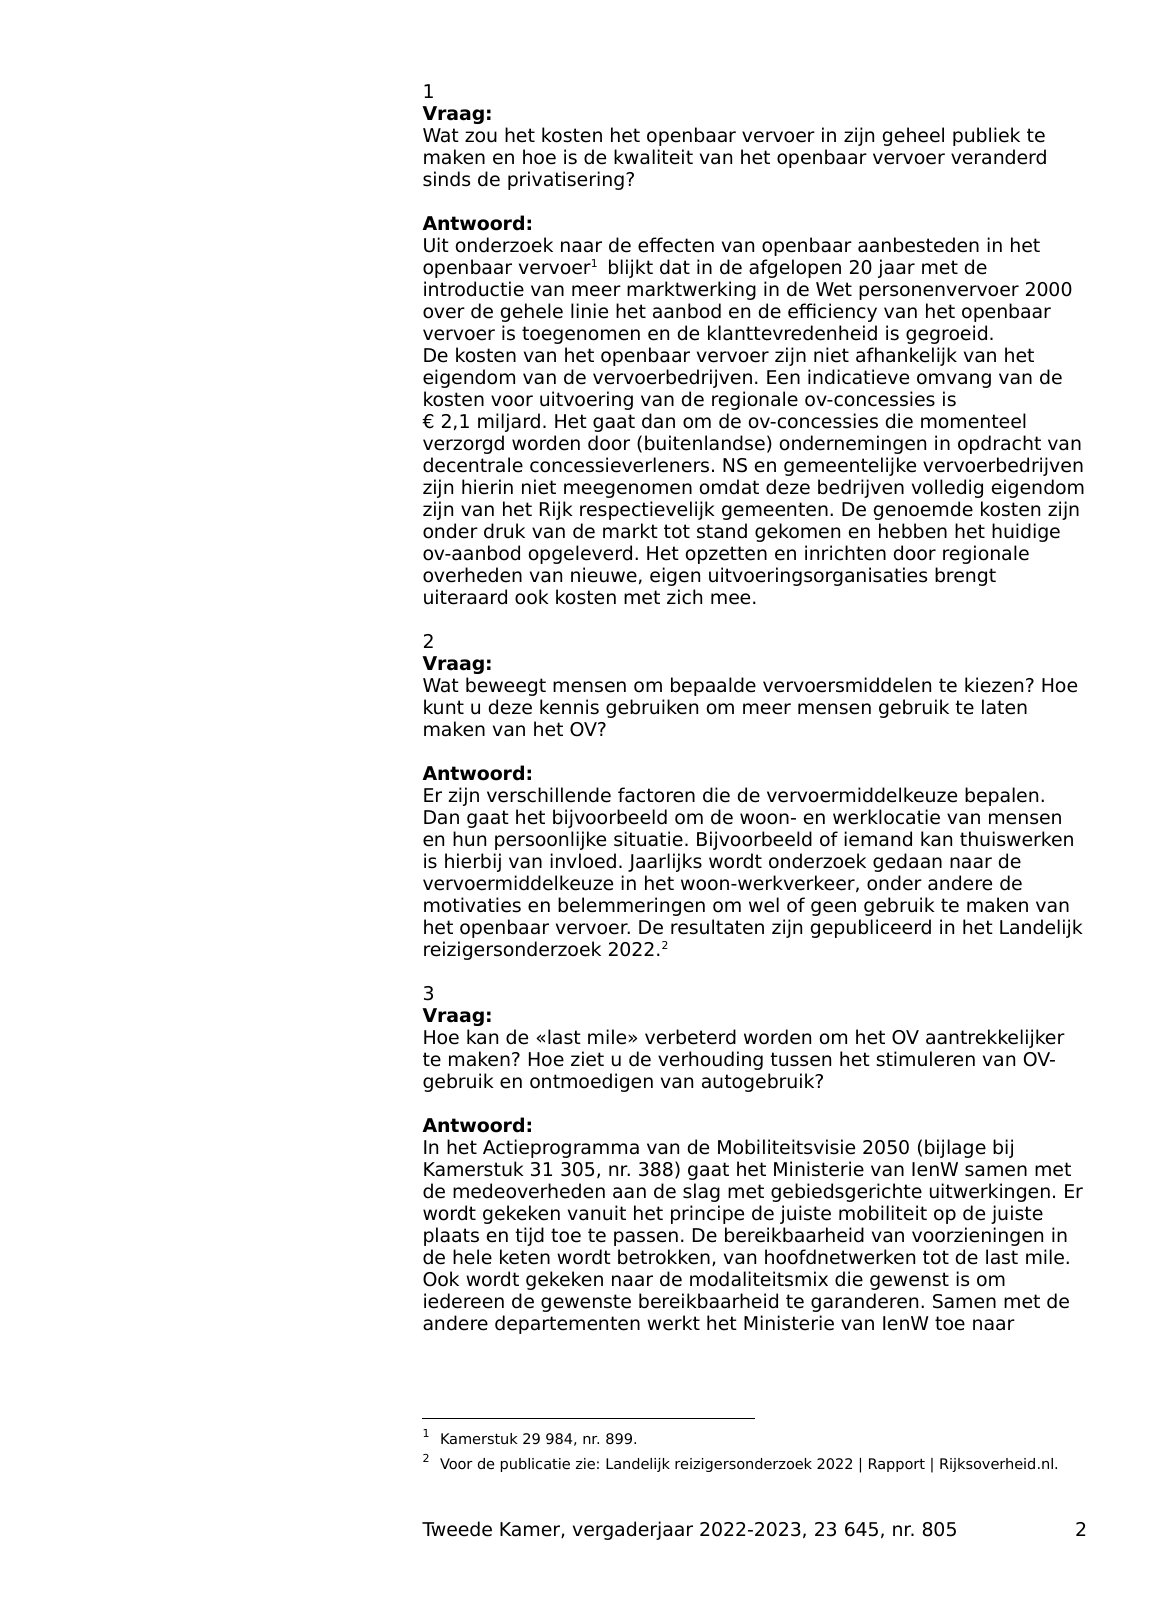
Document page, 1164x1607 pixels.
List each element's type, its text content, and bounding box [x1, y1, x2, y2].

text De kosten van het openbaar vervoer zijn niet afhankelijk van het eigendom van de vervoerbedrijven. Een indicatieve omvang van de kosten voor uitvoering van de regionale ov-concessies is € 2,1 miljard. Het gaat dan om de ov-concessies die momenteel verzorgd worden door (buitenlandse) ondernemingen in opdracht van decentrale concessieverleners. NS en gemeentelijke vervoerbedrijven zijn hierin niet meegenomen omdat deze bedrijven volledig eigendom zijn van het Rijk respectievelijk gemeenten. De genoemde kosten zijn onder druk van de markt tot stand gekomen en hebben het huidige ov-aanbod opgeleverd. Het opzetten en inrichten door regionale overheden van nieuwe, eigen uitvoeringsorganisaties brengt uiteraard ook kosten met zich mee. [422, 345, 1087, 609]
text Er zijn verschillende factoren die de vervoermiddelkeuze bepalen. Dan gaat het bijvoorbeeld om de woon- en werklocatie van mensen en hun persoonlijke situatie. Bijvoorbeeld of iemand kan thuiswerken is hierbij van invloed. Jaarlijks wordt onderzoek gedaan naar de vervoermiddelkeuze in het woon-werkverkeer, onder andere de motivaties en belemmeringen om wel of geen gebruik te maken van het openbaar vervoer. De resultaten zijn gepubliceerd in het Landelijk reizigersonderzoek 2022. [422, 785, 1087, 961]
text Antwoord: [422, 763, 1087, 785]
text Vraag: [422, 653, 1087, 675]
text Voor de publicatie zie: Landelijk reizigersonderzoek 2022 | Rapport | Rijksoverheid.nl. [422, 1452, 1087, 1474]
text 3 [422, 983, 1087, 1005]
text 2 [422, 631, 1087, 653]
text In het Actieprogramma van de Mobiliteitsvisie 2050 (bijlage bij Kamerstuk 31 305, nr. 388) gaat het Ministerie van IenW samen met de medeoverheden aan de slag met gebiedsgerichte uitwerkingen. Er wordt gekeken vanuit het principe de juiste mobiliteit op de juiste plaats en tijd toe te passen. De bereikbaarheid van voorzieningen in de hele keten wordt betrokken, van hoofdnetwerken tot de last mile. Ook wordt gekeken naar de modaliteitsmix die gewenst is om iedereen de gewenste bereikbaarheid te garanderen. Samen met de andere departementen werkt het Ministerie van IenW toe naar [422, 1137, 1087, 1335]
text Kamerstuk 29 984, nr. 899. [422, 1427, 1087, 1449]
text Uit onderzoek naar de effecten van openbaar aanbesteden in het openbaar vervoer blijkt dat in de afgelopen 20 jaar met de introductie van meer marktwerking in de Wet personenvervoer 2000 over de gehele linie het aanbod en de efficiency van het openbaar vervoer is toegenomen en de klanttevredenheid is gegroeid. [422, 235, 1087, 345]
text Vraag: [422, 103, 1087, 125]
text 1 [422, 81, 1087, 103]
text Hoe kan de «last mile» verbeterd worden om het OV aantrekkelijker te maken? Hoe ziet u de verhouding tussen het stimuleren van OV-gebruik en ontmoedigen van autogebruik? [422, 1027, 1087, 1093]
text Wat zou het kosten het openbaar vervoer in zijn geheel publiek te maken en hoe is de kwaliteit van het openbaar vervoer veranderd sinds de privatisering? [422, 125, 1087, 191]
text Antwoord: [422, 213, 1087, 235]
text Wat beweegt mensen om bepaalde vervoersmiddelen te kiezen? Hoe kunt u deze kennis gebruiken om meer mensen gebruik te laten maken van het OV? [422, 675, 1087, 741]
text Antwoord: [422, 1115, 1087, 1137]
text Vraag: [422, 1005, 1087, 1027]
